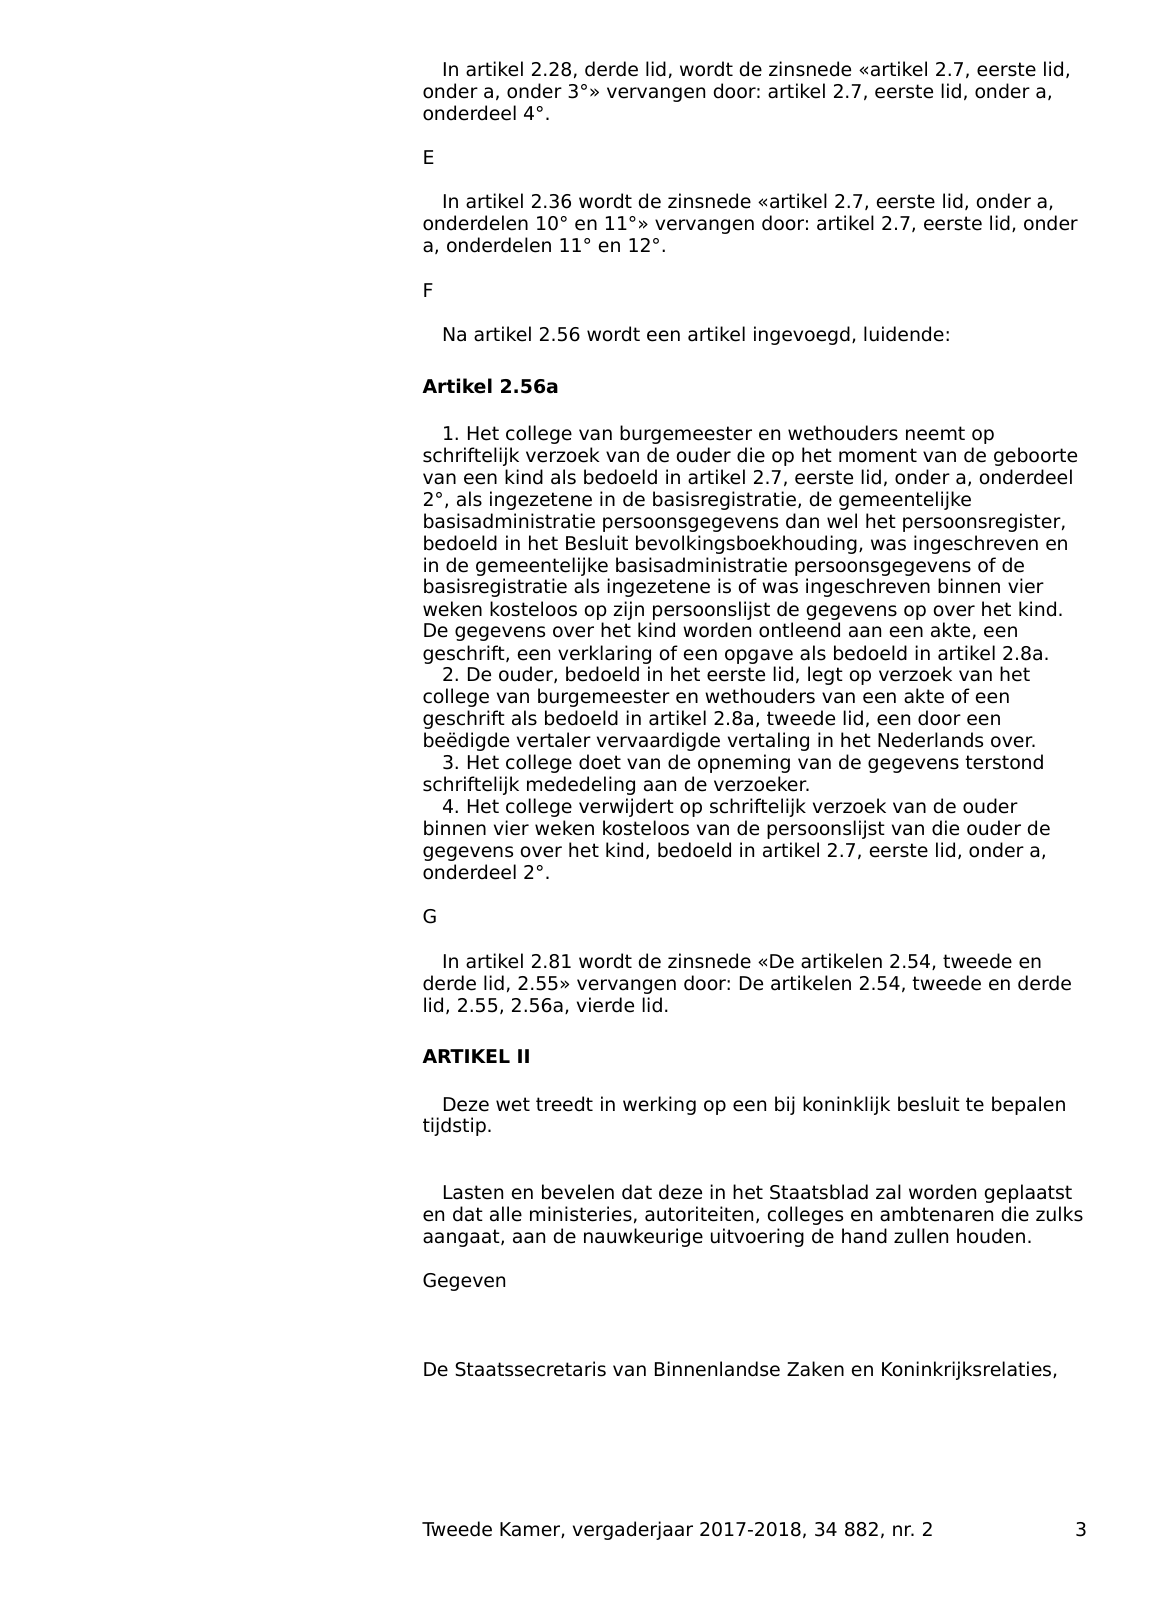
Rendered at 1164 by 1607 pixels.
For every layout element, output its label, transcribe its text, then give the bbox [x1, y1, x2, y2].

text Deze wet treedt in werking op een bij koninklijk besluit te bepalen tijdstip. [422, 1093, 1087, 1137]
subtitle ARTIKEL II [422, 1046, 1087, 1068]
text 3. Het college doet van de opneming van de gegevens terstond schriftelijk mededeling aan de verzoeker. [422, 752, 1087, 796]
text G [422, 906, 1087, 928]
text In artikel 2.81 wordt de zinsnede «De artikelen 2.54, tweede en derde lid, 2.55» vervangen door: De artikelen 2.54, tweede en derde lid, 2.55, 2.56a, vierde lid. [422, 951, 1087, 1016]
subtitle Artikel 2.56a [422, 376, 1087, 398]
text 2. De ouder, bedoeld in het eerste lid, legt op verzoek van het college van burgemeester en wethouders van een akte of een geschrift als bedoeld in artikel 2.8a, tweede lid, een door een beëdigde vertaler vervaardigde vertaling in het Nederlands over. [422, 664, 1087, 752]
text 1. Het college van burgemeester en wethouders neemt op schriftelijk verzoek van de ouder die op het moment van de geboorte van een kind als bedoeld in artikel 2.7, eerste lid, onder a, onderdeel 2°, als ingezetene in de basisregistratie, de gemeentelijke basisadministratie persoonsgegevens dan wel het persoonsregister, bedoeld in het Besluit bevolkingsboekhouding, was ingeschreven en in de gemeentelijke basisadministratie persoonsgegevens of de basisregistratie als ingezetene is of was ingeschreven binnen vier weken kosteloos op zijn persoonslijst de gegevens op over het kind. De gegevens over het kind worden ontleend aan een akte, een geschrift, een verklaring of een opgave als bedoeld in artikel 2.8a. [422, 423, 1087, 664]
text Na artikel 2.56 wordt een artikel ingevoegd, luidende: [422, 324, 1087, 346]
text E [422, 147, 1087, 169]
text De Staatssecretaris van Binnenlandse Zaken en Koninkrijksrelaties, [422, 1358, 1087, 1380]
text Lasten en bevelen dat deze in het Staatsblad zal worden geplaatst en dat alle ministeries, autoriteiten, colleges en ambtenaren die zulks aangaat, aan de nauwkeurige uitvoering de hand zullen houden. [422, 1182, 1087, 1248]
text In artikel 2.36 wordt de zinsnede «artikel 2.7, eerste lid, onder a, onderdelen 10° en 11°» vervangen door: artikel 2.7, eerste lid, onder a, onderdelen 11° en 12°. [422, 191, 1087, 257]
text 4. Het college verwijdert op schriftelijk verzoek van de ouder binnen vier weken kosteloos van de persoonslijst van die ouder de gegevens over het kind, bedoeld in artikel 2.7, eerste lid, onder a, onderdeel 2°. [422, 796, 1087, 884]
text Gegeven [422, 1270, 1087, 1292]
text F [422, 279, 1087, 301]
text In artikel 2.28, derde lid, wordt de zinsnede «artikel 2.7, eerste lid, onder a, onder 3°» vervangen door: artikel 2.7, eerste lid, onder a, onderdeel 4°. [422, 59, 1087, 125]
